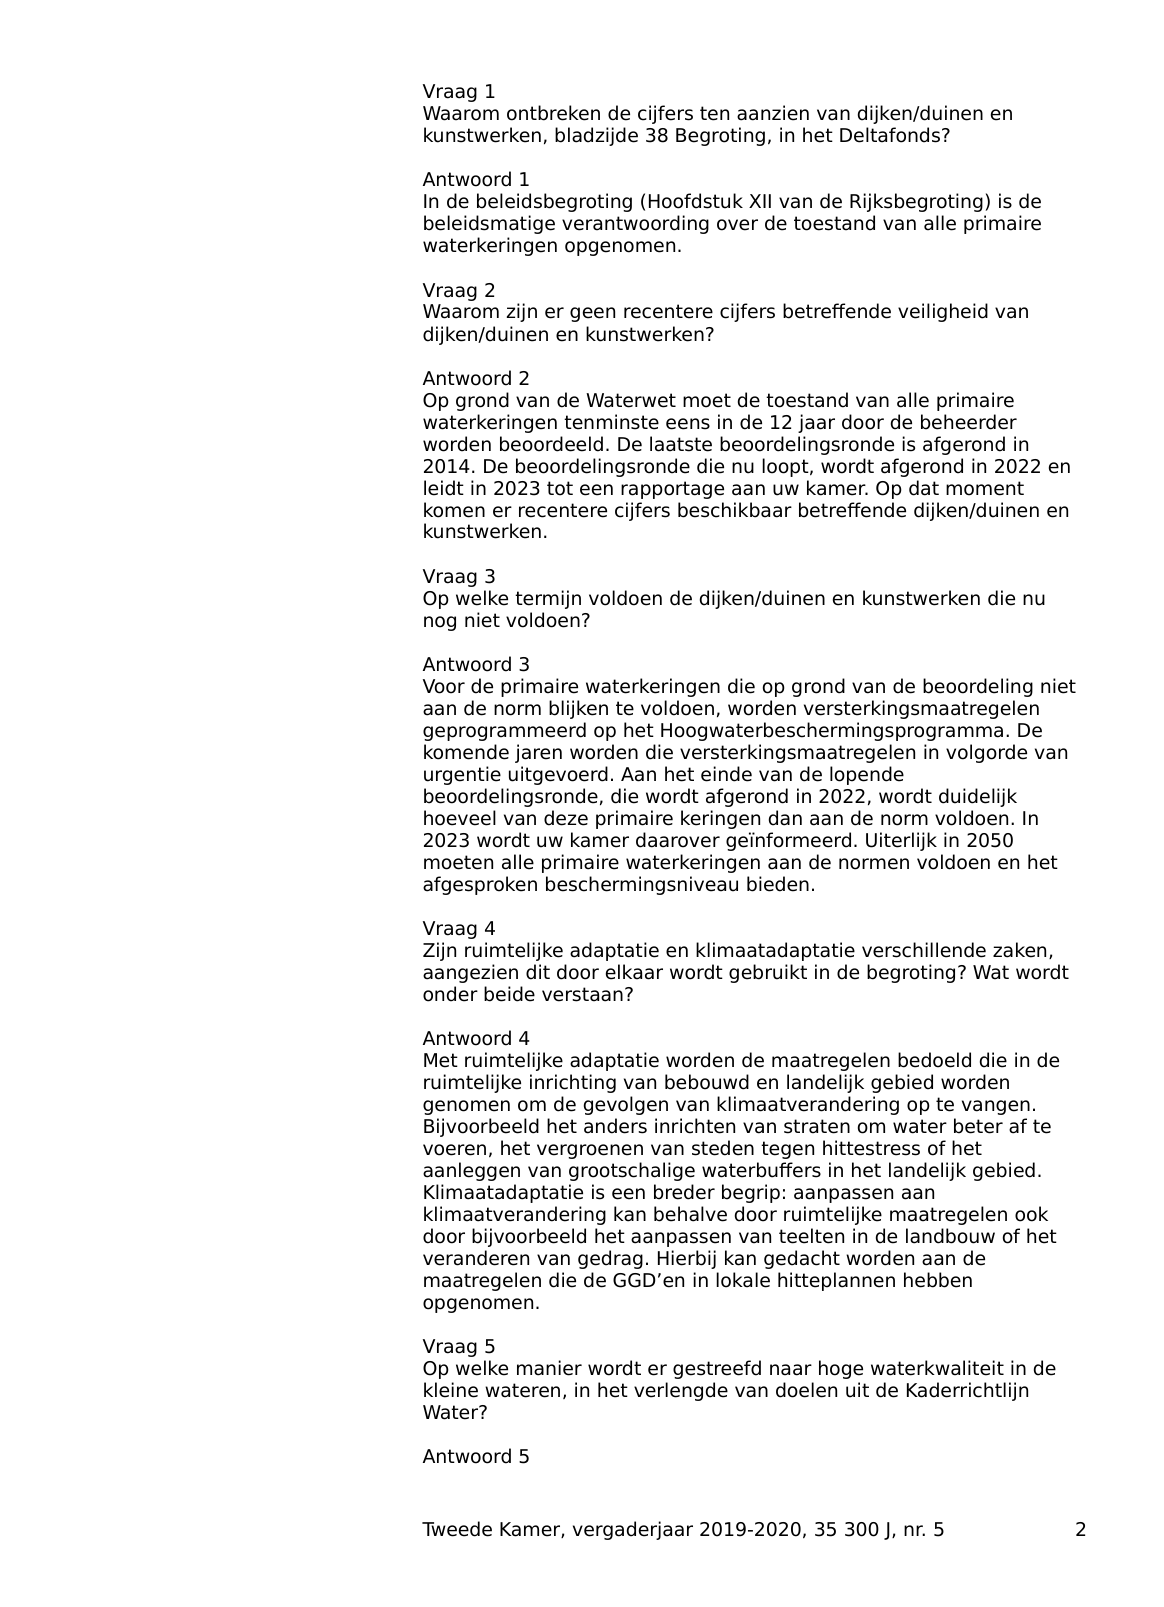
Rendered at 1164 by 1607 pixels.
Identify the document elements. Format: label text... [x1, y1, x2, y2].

text Vraag 5 [422, 1336, 1087, 1358]
text Voor de primaire waterkeringen die op grond van de beoordeling niet aan de norm blijken te voldoen, worden versterkingsmaatregelen geprogrammeerd op het Hoogwaterbeschermingsprogramma. De komende jaren worden die versterkingsmaatregelen in volgorde van urgentie uitgevoerd. Aan het einde van de lopende beoordelingsronde, die wordt afgerond in 2022, wordt duidelijk hoeveel van deze primaire keringen dan aan de norm voldoen. In 2023 wordt uw kamer daarover geïnformeerd. Uiterlijk in 2050 moeten alle primaire waterkeringen aan de normen voldoen en het afgesproken beschermingsniveau bieden. [422, 676, 1087, 896]
text Op grond van de Waterwet moet de toestand van alle primaire waterkeringen tenminste eens in de 12 jaar door de beheerder worden beoordeeld. De laatste beoordelingsronde is afgerond in 2014. De beoordelingsronde die nu loopt, wordt afgerond in 2022 en leidt in 2023 tot een rapportage aan uw kamer. Op dat moment komen er recentere cijfers beschikbaar betreffende dijken/duinen en kunstwerken. [422, 389, 1087, 543]
text Antwoord 1 [422, 169, 1087, 191]
text Antwoord 3 [422, 654, 1087, 676]
text Antwoord 5 [422, 1446, 1087, 1468]
text Waarom ontbreken de cijfers ten aanzien van dijken/duinen en kunstwerken, bladzijde 38 Begroting, in het Deltafonds? [422, 103, 1087, 147]
text In de beleidsbegroting (Hoofdstuk XII van de Rijksbegroting) is de beleidsmatige verantwoording over de toestand van alle primaire waterkeringen opgenomen. [422, 191, 1087, 257]
text Met ruimtelijke adaptatie worden de maatregelen bedoeld die in de ruimtelijke inrichting van bebouwd en landelijk gebied worden genomen om de gevolgen van klimaatverandering op te vangen. Bijvoorbeeld het anders inrichten van straten om water beter af te voeren, het vergroenen van steden tegen hittestress of het aanleggen van grootschalige waterbuffers in het landelijk gebied. Klimaatadaptatie is een breder begrip: aanpassen aan klimaatverandering kan behalve door ruimtelijke maatregelen ook door bijvoorbeeld het aanpassen van teelten in de landbouw of het veranderen van gedrag. Hierbij kan gedacht worden aan de maatregelen die de GGD’en in lokale hitteplannen hebben opgenomen. [422, 1050, 1087, 1313]
text Antwoord 2 [422, 368, 1087, 389]
text Vraag 4 [422, 918, 1087, 940]
text Zijn ruimtelijke adaptatie en klimaatadaptatie verschillende zaken, aangezien dit door elkaar wordt gebruikt in de begroting? Wat wordt onder beide verstaan? [422, 940, 1087, 1006]
text Vraag 3 [422, 566, 1087, 588]
text Vraag 2 [422, 279, 1087, 301]
text Antwoord 4 [422, 1028, 1087, 1050]
text Waarom zijn er geen recentere cijfers betreffende veiligheid van dijken/duinen en kunstwerken? [422, 301, 1087, 345]
text Op welke manier wordt er gestreefd naar hoge waterkwaliteit in de kleine wateren, in het verlengde van doelen uit de Kaderrichtlijn Water? [422, 1358, 1087, 1424]
text Op welke termijn voldoen de dijken/duinen en kunstwerken die nu nog niet voldoen? [422, 588, 1087, 632]
text Vraag 1 [422, 81, 1087, 103]
